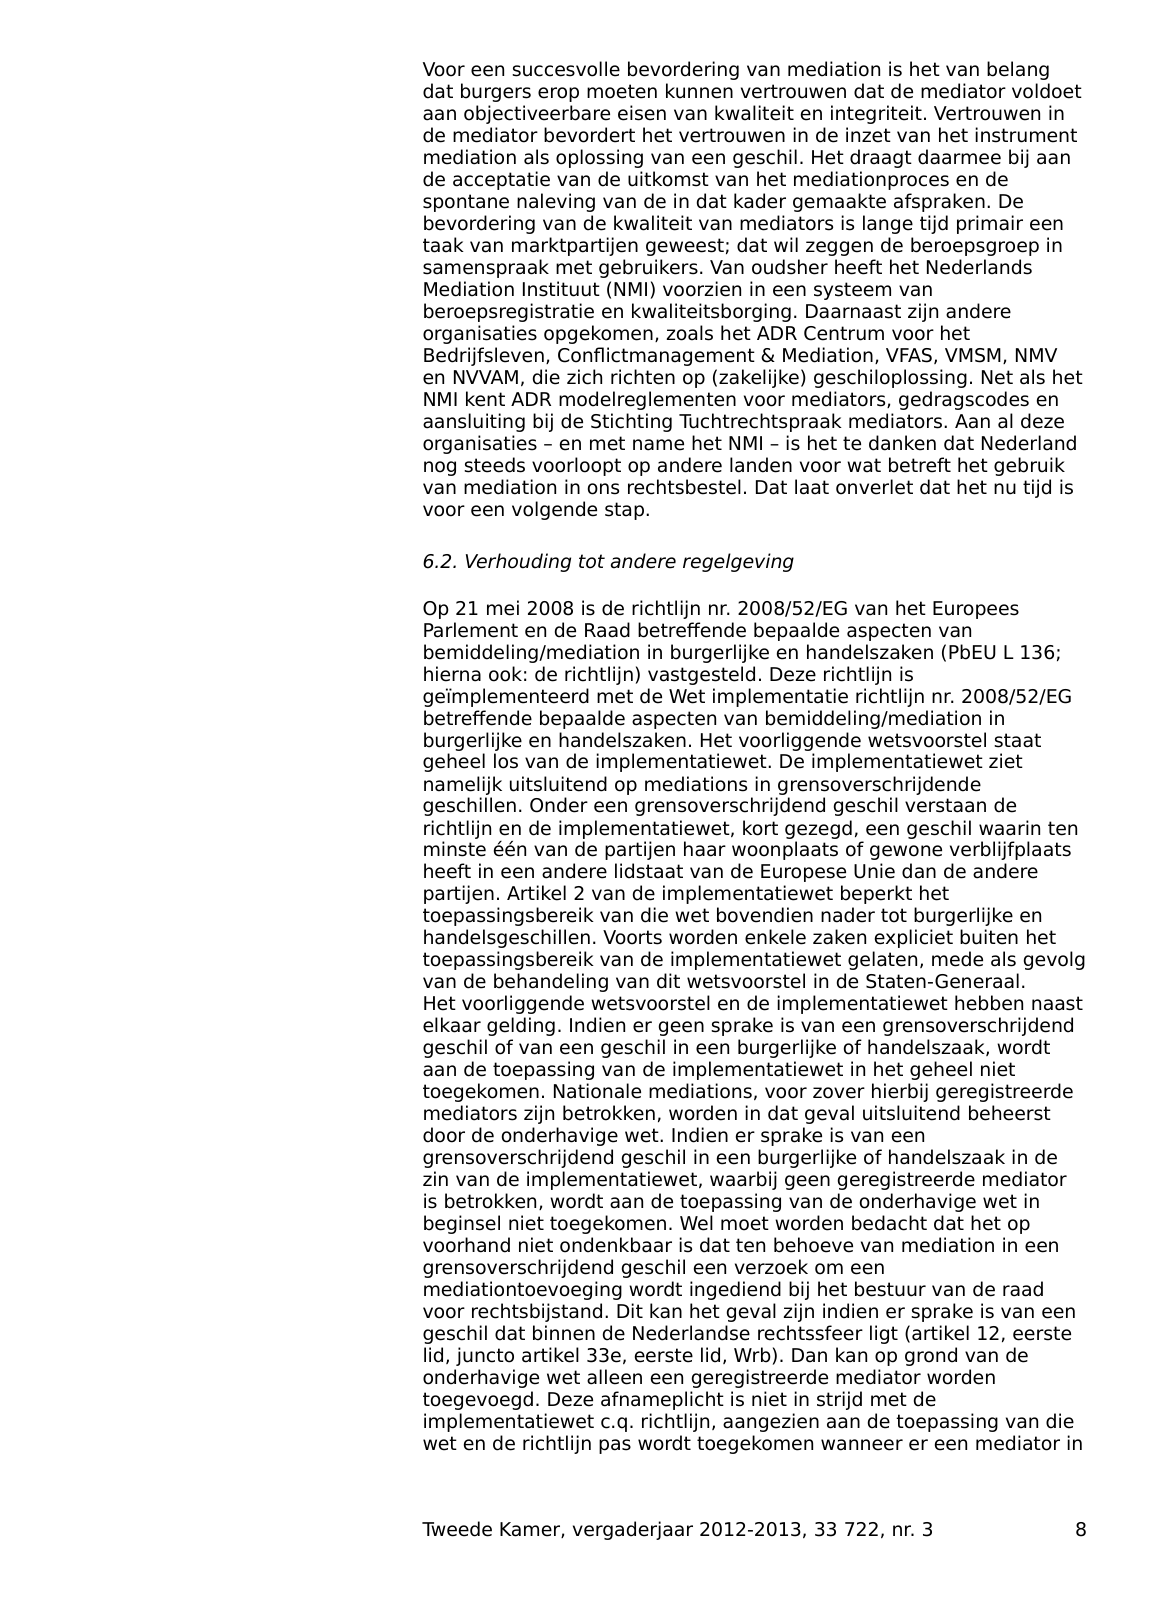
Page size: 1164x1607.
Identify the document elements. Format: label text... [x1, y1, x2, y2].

subtitle 6.2. Verhouding tot andere regelgeving [422, 551, 1087, 573]
text Het voorliggende wetsvoorstel en de implementatiewet hebben naast elkaar gelding. Indien er geen sprake is van een grensoverschrijdend geschil of van een geschil in een burgerlijke of handelszaak, wordt aan de toepassing van de implementatiewet in het geheel niet toegekomen. Nationale mediations, voor zover hierbij geregistreerde mediators zijn betrokken, worden in dat geval uitsluitend beheerst door de onderhavige wet. Indien er sprake is van een grensoverschrijdend geschil in een burgerlijke of handelszaak in de zin van de implementatiewet, waarbij geen geregistreerde mediator is betrokken, wordt aan de toepassing van de onderhavige wet in beginsel niet toegekomen. Wel moet worden bedacht dat het op voorhand niet ondenkbaar is dat ten behoeve van mediation in een grensoverschrijdend geschil een verzoek om een mediationtoevoeging wordt ingediend bij het bestuur van de raad voor rechtsbijstand. Dit kan het geval zijn indien er sprake is van een geschil dat binnen de Nederlandse rechtssfeer ligt (artikel 12, eerste lid, juncto artikel 33e, eerste lid, Wrb). Dan kan op grond van de onderhavige wet alleen een geregistreerde mediator worden toegevoegd. Deze afnameplicht is niet in strijd met de implementatiewet c.q. richtlijn, aangezien aan de toepassing van die wet en de richtlijn pas wordt toegekomen wanneer er een mediator in [422, 993, 1087, 1455]
text Voor een succesvolle bevordering van mediation is het van belang dat burgers erop moeten kunnen vertrouwen dat de mediator voldoet aan objectiveerbare eisen van kwaliteit en integriteit. Vertrouwen in de mediator bevordert het vertrouwen in de inzet van het instrument mediation als oplossing van een geschil. Het draagt daarmee bij aan de acceptatie van de uitkomst van het mediationproces en de spontane naleving van de in dat kader gemaakte afspraken. De bevordering van de kwaliteit van mediators is lange tijd primair een taak van marktpartijen geweest; dat wil zeggen de beroepsgroep in samenspraak met gebruikers. Van oudsher heeft het Nederlands Mediation Instituut (NMI) voorzien in een systeem van beroepsregistratie en kwaliteitsborging. Daarnaast zijn andere organisaties opgekomen, zoals het ADR Centrum voor het Bedrijfsleven, Conflictmanagement & Mediation, VFAS, VMSM, NMV en NVVAM, die zich richten op (zakelijke) geschiloplossing. Net als het NMI kent ADR modelreglementen voor mediators, gedragscodes en aansluiting bij de Stichting Tuchtrechtspraak mediators. Aan al deze organisaties – en met name het NMI – is het te danken dat Nederland nog steeds voorloopt op andere landen voor wat betreft het gebruik van mediation in ons rechtsbestel. Dat laat onverlet dat het nu tijd is voor een volgende stap. [422, 59, 1087, 521]
text Op 21 mei 2008 is de richtlijn nr. 2008/52/EG van het Europees Parlement en de Raad betreffende bepaalde aspecten van bemiddeling/mediation in burgerlijke en handelszaken (PbEU L 136; hierna ook: de richtlijn) vastgesteld. Deze richtlijn is geïmplementeerd met de Wet implementatie richtlijn nr. 2008/52/EG betreffende bepaalde aspecten van bemiddeling/mediation in burgerlijke en handelszaken. Het voorliggende wetsvoorstel staat geheel los van de implementatiewet. De implementatiewet ziet namelijk uitsluitend op mediations in grensoverschrijdende geschillen. Onder een grensoverschrijdend geschil verstaan de richtlijn en de implementatiewet, kort gezegd, een geschil waarin ten minste één van de partijen haar woonplaats of gewone verblijfplaats heeft in een andere lidstaat van de Europese Unie dan de andere partijen. Artikel 2 van de implementatiewet beperkt het toepassingsbereik van die wet bovendien nader tot burgerlijke en handelsgeschillen. Voorts worden enkele zaken expliciet buiten het toepassingsbereik van de implementatiewet gelaten, mede als gevolg van de behandeling van dit wetsvoorstel in de Staten-Generaal. [422, 598, 1087, 993]
